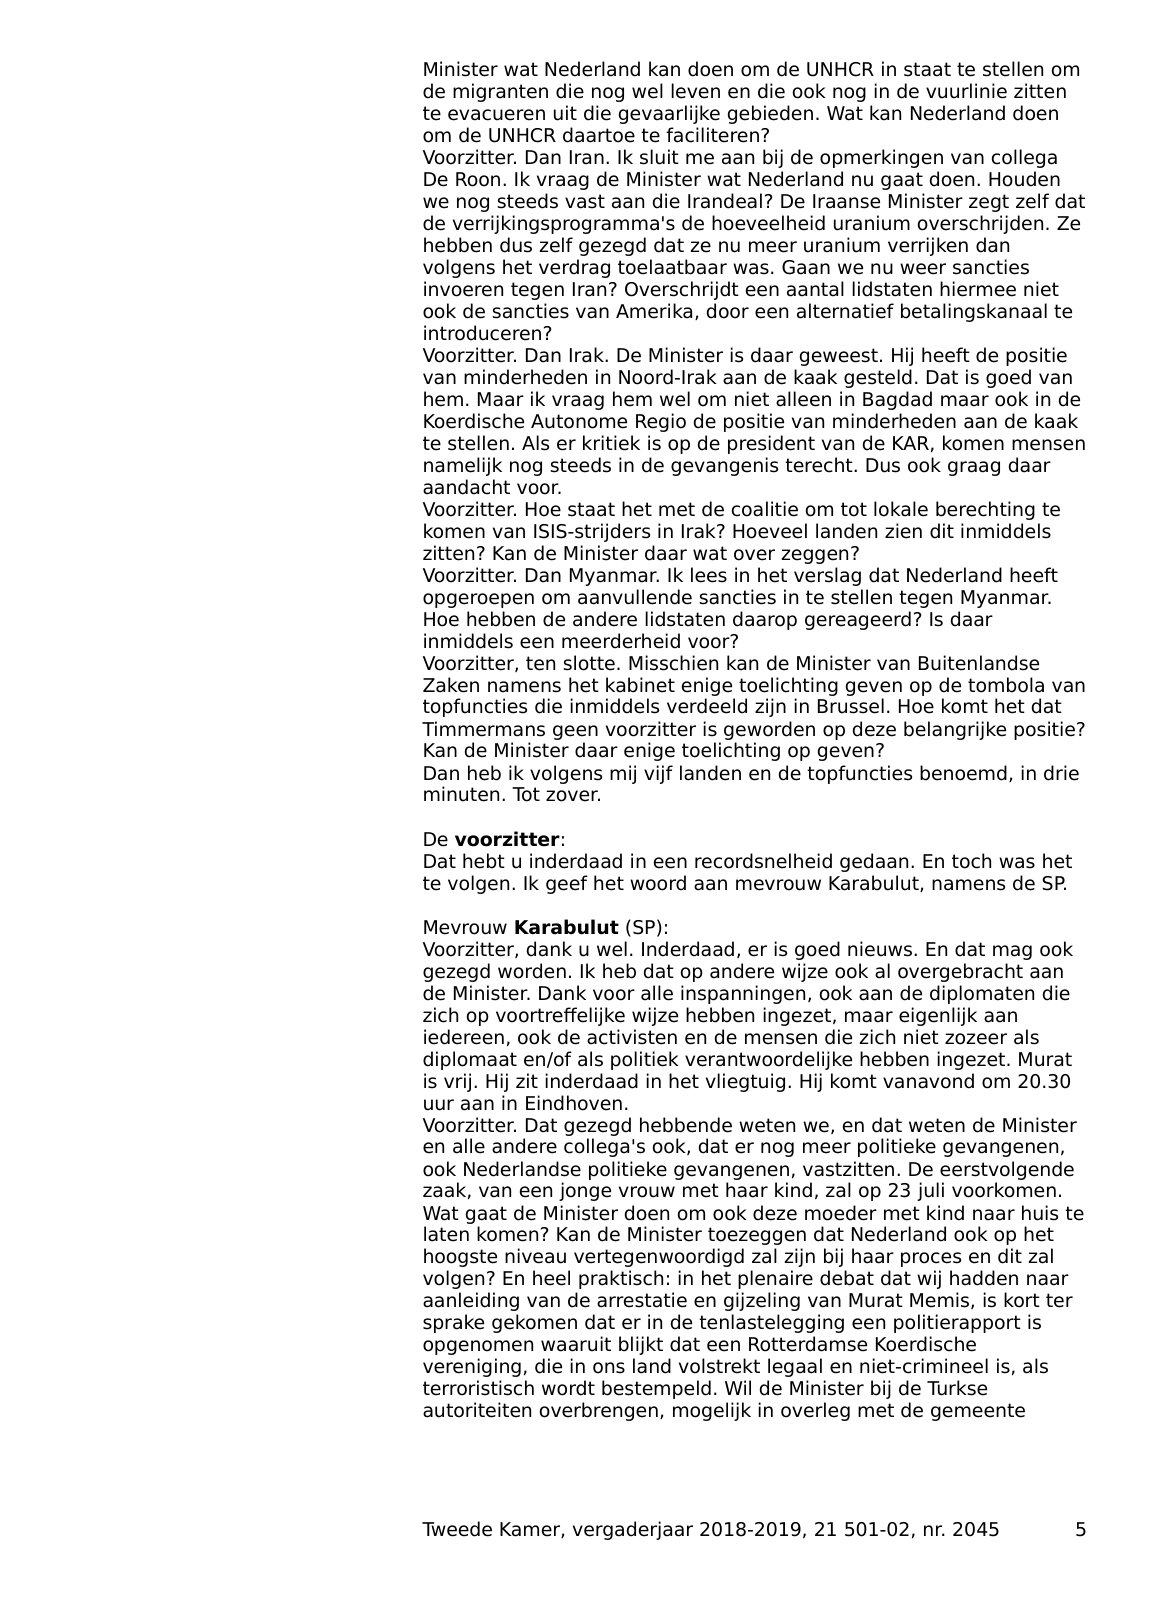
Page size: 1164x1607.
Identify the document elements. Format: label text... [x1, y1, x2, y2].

text Voorzitter. Hoe staat het met de coalitie om tot lokale berechting te komen van ISIS-strijders in Irak? Hoeveel landen zien dit inmiddels zitten? Kan de Minister daar wat over zeggen? [422, 499, 1087, 564]
text Voorzitter, dank u wel. Inderdaad, er is goed nieuws. En dat mag ook gezegd worden. Ik heb dat op andere wijze ook al overgebracht aan de Minister. Dank voor alle inspanningen, ook aan de diplomaten die zich op voortreffelijke wijze hebben ingezet, maar eigenlijk aan iedereen, ook de activisten en de mensen die zich niet zozeer als diplomaat en/of als politiek verantwoordelijke hebben ingezet. Murat is vrij. Hij zit inderdaad in het vliegtuig. Hij komt vanavond om 20.30 uur aan in Eindhoven. [422, 939, 1087, 1114]
text Voorzitter, ten slotte. Misschien kan de Minister van Buitenlandse Zaken namens het kabinet enige toelichting geven op de tombola van topfuncties die inmiddels verdeeld zijn in Brussel. Hoe komt het dat Timmermans geen voorzitter is geworden op deze belangrijke positie? Kan de Minister daar enige toelichting op geven? [422, 652, 1087, 762]
text Voorzitter. Dat gezegd hebbende weten we, en dat weten de Minister en alle andere collega's ook, dat er nog meer politieke gevangenen, ook Nederlandse politieke gevangenen, vastzitten. De eerstvolgende zaak, van een jonge vrouw met haar kind, zal op 23 juli voorkomen. Wat gaat de Minister doen om ook deze moeder met kind naar huis te laten komen? Kan de Minister toezeggen dat Nederland ook op het hoogste niveau vertegenwoordigd zal zijn bij haar proces en dit zal volgen? En heel praktisch: in het plenaire debat dat wij hadden naar aanleiding van de arrestatie en gijzeling van Murat Memis, is kort ter sprake gekomen dat er in de tenlastelegging een politierapport is opgenomen waaruit blijkt dat een Rotterdamse Koerdische vereniging, die in ons land volstrekt legaal en niet-crimineel is, als terroristisch wordt bestempeld. Wil de Minister bij de Turkse autoriteiten overbrengen, mogelijk in overleg met de gemeente [422, 1114, 1087, 1422]
text Dan heb ik volgens mij vijf landen en de topfuncties benoemd, in drie minuten. Tot zover. [422, 762, 1087, 806]
text Mevrouw Karabulut (SP): [422, 917, 1087, 939]
text Voorzitter. Dan Iran. Ik sluit me aan bij de opmerkingen van collega De Roon. Ik vraag de Minister wat Nederland nu gaat doen. Houden we nog steeds vast aan die Irandeal? De Iraanse Minister zegt zelf dat de verrijkingsprogramma's de hoeveelheid uranium overschrijden. Ze hebben dus zelf gezegd dat ze nu meer uranium verrijken dan volgens het verdrag toelaatbaar was. Gaan we nu weer sancties invoeren tegen Iran? Overschrijdt een aantal lidstaten hiermee niet ook de sancties van Amerika, door een alternatief betalingskanaal te introduceren? [422, 147, 1087, 345]
text Voorzitter. Dan Myanmar. Ik lees in het verslag dat Nederland heeft opgeroepen om aanvullende sancties in te stellen tegen Myanmar. Hoe hebben de andere lidstaten daarop gereageerd? Is daar inmiddels een meerderheid voor? [422, 564, 1087, 652]
text Minister wat Nederland kan doen om de UNHCR in staat te stellen om de migranten die nog wel leven en die ook nog in de vuurlinie zitten te evacueren uit die gevaarlijke gebieden. Wat kan Nederland doen om de UNHCR daartoe te faciliteren? [422, 59, 1087, 147]
text De voorzitter: [422, 828, 1087, 851]
text Dat hebt u inderdaad in een recordsnelheid gedaan. En toch was het te volgen. Ik geef het woord aan mevrouw Karabulut, namens de SP. [422, 851, 1087, 894]
text Voorzitter. Dan Irak. De Minister is daar geweest. Hij heeft de positie van minderheden in Noord-Irak aan de kaak gesteld. Dat is goed van hem. Maar ik vraag hem wel om niet alleen in Bagdad maar ook in de Koerdische Autonome Regio de positie van minderheden aan de kaak te stellen. Als er kritiek is op de president van de KAR, komen mensen namelijk nog steeds in de gevangenis terecht. Dus ook graag daar aandacht voor. [422, 345, 1087, 499]
